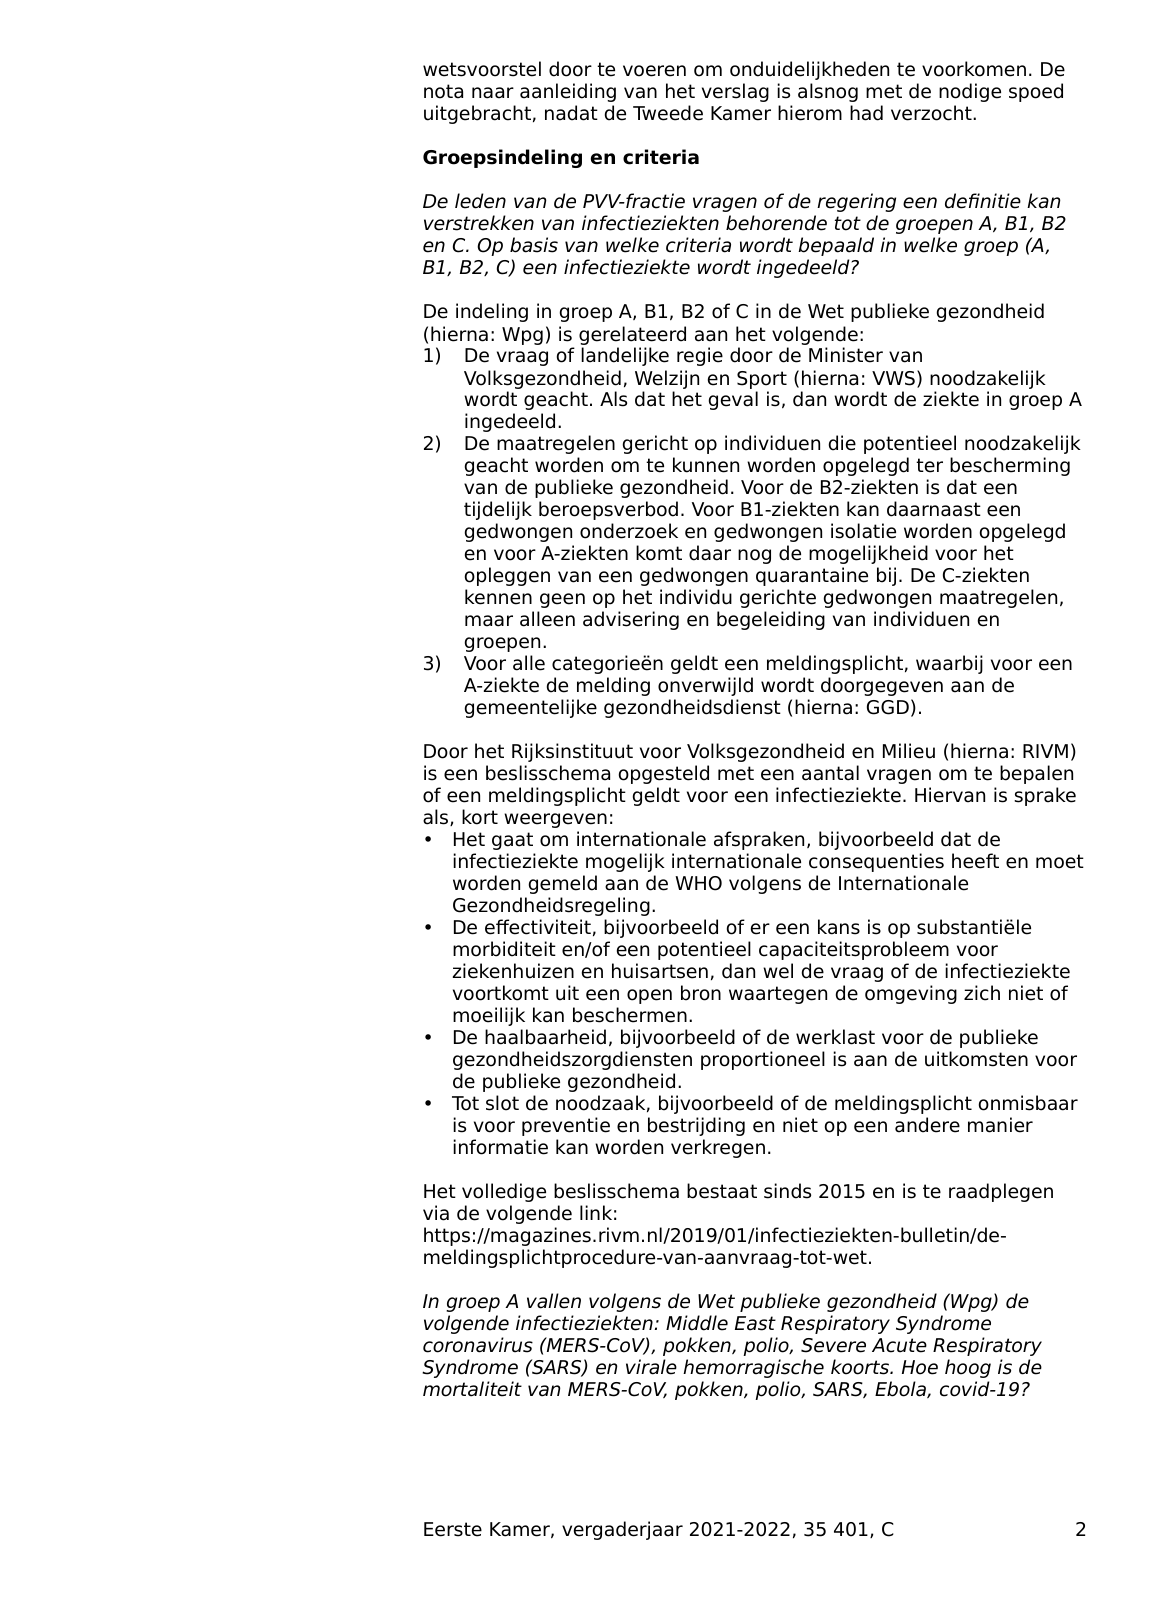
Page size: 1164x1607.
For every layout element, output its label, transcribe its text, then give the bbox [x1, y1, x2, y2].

text 1) De vraag of landelijke regie door de Minister van Volksgezondheid, Welzijn en Sport (hierna: VWS) noodzakelijk wordt geacht. Als dat het geval is, dan wordt de ziekte in groep A ingedeeld. [422, 345, 1087, 433]
text Het volledige beslisschema bestaat sinds 2015 en is te raadplegen via de volgende link: https://magazines.rivm.nl/2019/01/infectieziekten-bulletin/de-meldingsplichtprocedure-van-aanvraag-tot-wet. [422, 1181, 1087, 1269]
text • Het gaat om internationale afspraken, bijvoorbeeld dat de infectieziekte mogelijk internationale consequenties heeft en moet worden gemeld aan de WHO volgens de Internationale Gezondheidsregeling. [422, 829, 1087, 917]
text In groep A vallen volgens de Wet publieke gezondheid (Wpg) de volgende infectieziekten: Middle East Respiratory Syndrome coronavirus (MERS-CoV), pokken, polio, Severe Acute Respiratory Syndrome (SARS) en virale hemorragische koorts. Hoe hoog is de mortaliteit van MERS-CoV, pokken, polio, SARS, Ebola, covid-19? [422, 1291, 1087, 1401]
text wetsvoorstel door te voeren om onduidelijkheden te voorkomen. De nota naar aanleiding van het verslag is alsnog met de nodige spoed uitgebracht, nadat de Tweede Kamer hierom had verzocht. [422, 59, 1087, 125]
text De indeling in groep A, B1, B2 of C in de Wet publieke gezondheid (hierna: Wpg) is gerelateerd aan het volgende: [422, 301, 1087, 345]
text • De haalbaarheid, bijvoorbeeld of de werklast voor de publieke gezondheidszorgdiensten proportioneel is aan de uitkomsten voor de publieke gezondheid. [422, 1027, 1087, 1093]
text • Tot slot de noodzaak, bijvoorbeeld of de meldingsplicht onmisbaar is voor preventie en bestrijding en niet op een andere manier informatie kan worden verkregen. [422, 1093, 1087, 1159]
text De leden van de PVV-fractie vragen of de regering een definitie kan verstrekken van infectieziekten behorende tot de groepen A, B1, B2 en C. Op basis van welke criteria wordt bepaald in welke groep (A, B1, B2, C) een infectieziekte wordt ingedeeld? [422, 191, 1087, 279]
subtitle Groepsindeling en criteria [422, 147, 1087, 169]
text 2) De maatregelen gericht op individuen die potentieel noodzakelijk geacht worden om te kunnen worden opgelegd ter bescherming van de publieke gezondheid. Voor de B2-ziekten is dat een tijdelijk beroepsverbod. Voor B1-ziekten kan daarnaast een gedwongen onderzoek en gedwongen isolatie worden opgelegd en voor A-ziekten komt daar nog de mogelijkheid voor het opleggen van een gedwongen quarantaine bij. De C-ziekten kennen geen op het individu gerichte gedwongen maatregelen, maar alleen advisering en begeleiding van individuen en groepen. [422, 433, 1087, 653]
text • De effectiviteit, bijvoorbeeld of er een kans is op substantiële morbiditeit en/of een potentieel capaciteitsprobleem voor ziekenhuizen en huisartsen, dan wel de vraag of de infectieziekte voortkomt uit een open bron waartegen de omgeving zich niet of moeilijk kan beschermen. [422, 917, 1087, 1027]
text 3) Voor alle categorieën geldt een meldingsplicht, waarbij voor een A-ziekte de melding onverwijld wordt doorgegeven aan de gemeentelijke gezondheidsdienst (hierna: GGD). [422, 653, 1087, 719]
text Door het Rijksinstituut voor Volksgezondheid en Milieu (hierna: RIVM) is een beslisschema opgesteld met een aantal vragen om te bepalen of een meldingsplicht geldt voor een infectieziekte. Hiervan is sprake als, kort weergeven: [422, 741, 1087, 829]
